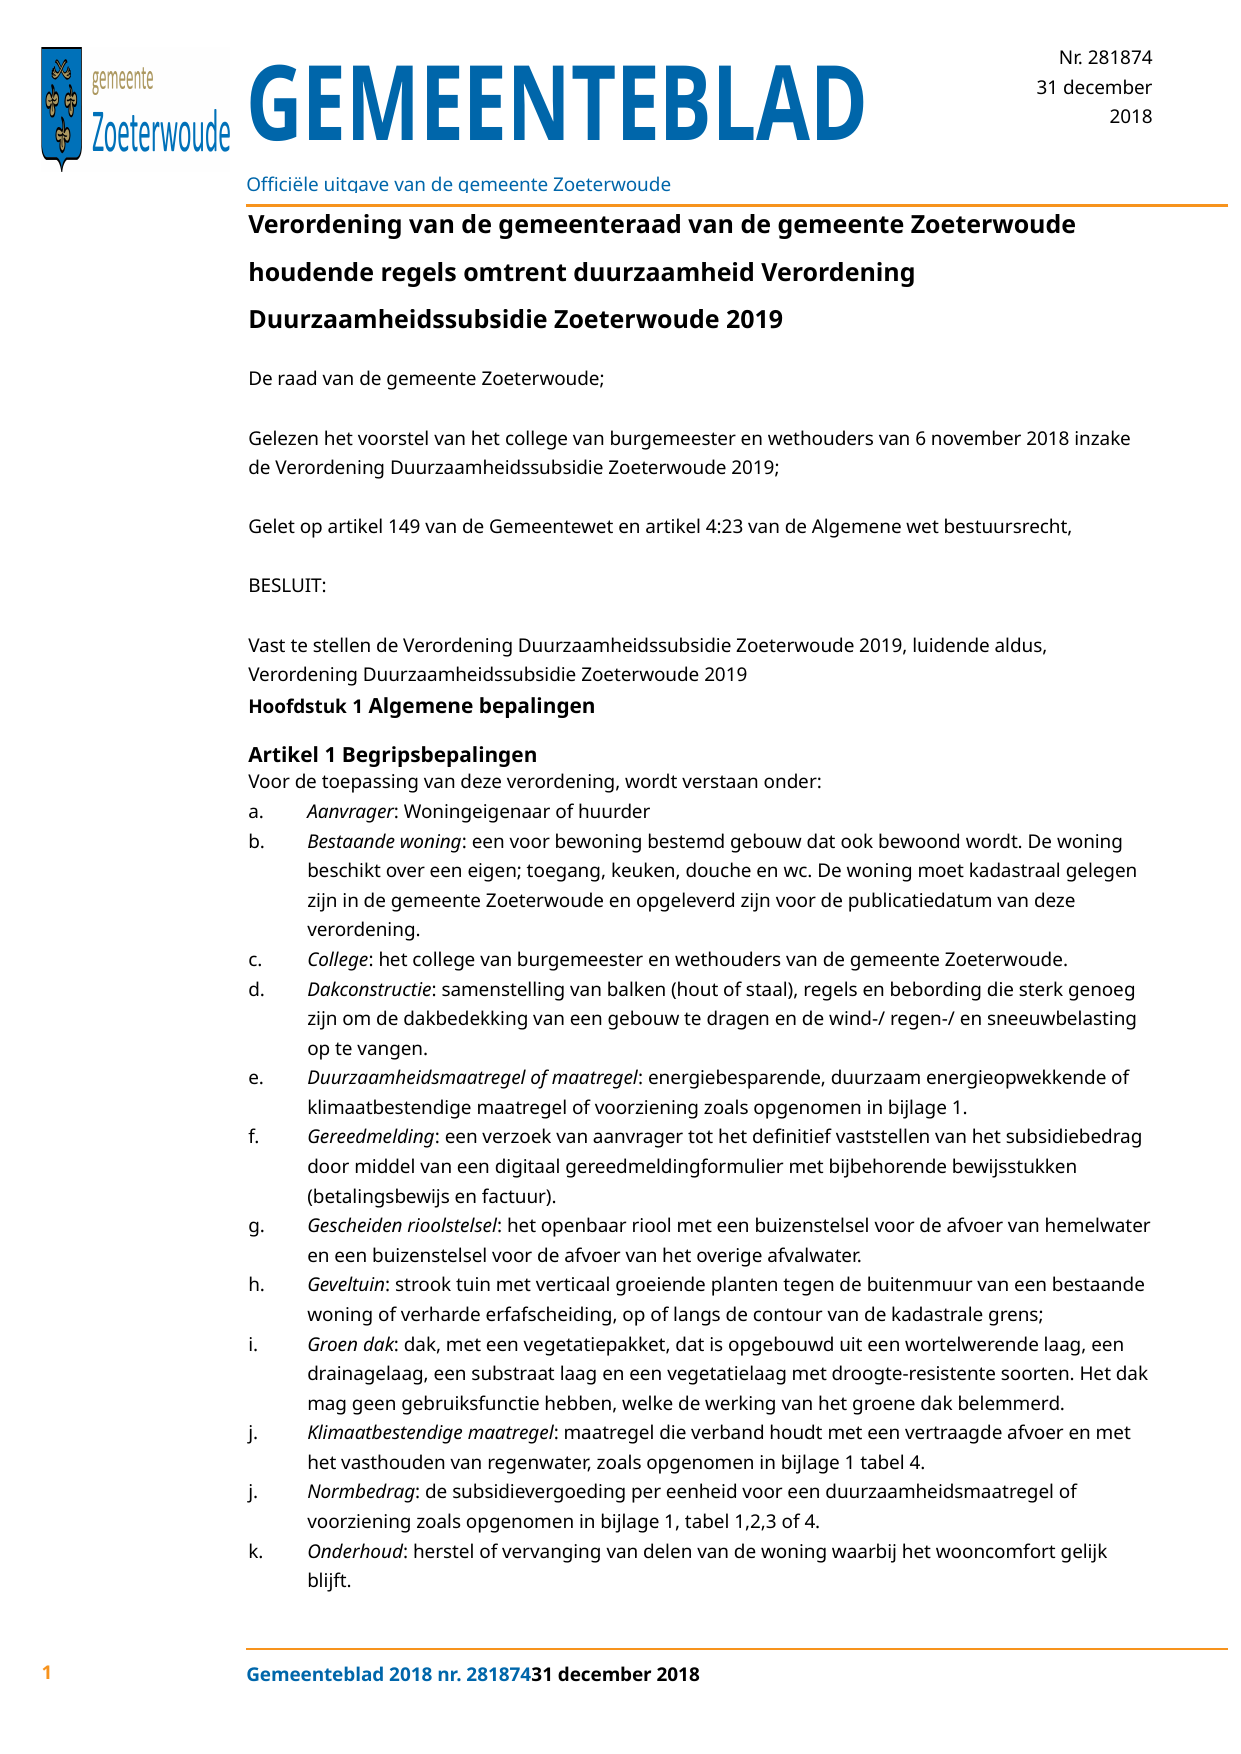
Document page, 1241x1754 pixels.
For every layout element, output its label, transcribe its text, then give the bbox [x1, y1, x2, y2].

list Normbedrag: de subsidievergoeding per eenheid voor een duurzaamheidsmaatregel of voorziening zoals opgenomen in bijlage 1, tabel 1,2,3 of 4. [248, 1479, 1152, 1534]
list Bestaande woning: een voor bewoning bestemd gebouw dat ook bewoond wordt. De woning beschikt over een eigen; toegang, keuken, douche en wc. De woning moet kadastraal gelegen zijn in de gemeente Zoeterwoude en opgeleverd zijn voor de publicatiedatum van deze verordening. [248, 828, 1152, 942]
text De raad van de gemeente Zoeterwoude; [248, 366, 1152, 391]
text Verordening Duurzaamheidssubsidie Zoeterwoude 2019 [248, 661, 1152, 687]
list Onderhoud: herstel of vervanging van delen van de woning waarbij het wooncomfort gelijk blijft. [248, 1538, 1152, 1593]
list Groen dak: dak, met een vegetatiepakket, dat is opgebouwd uit een wortelwerende laag, een drainagelaag, een substraat laag en een vegetatielaag met droogte-resistente soorten. Het dak mag geen gebruiksfunctie hebben, welke de werking van het groene dak belemmerd. [248, 1331, 1152, 1416]
list Dakconstructie: samenstelling van balken (hout of staal), regels en bebording die sterk genoeg zijn om de dakbedekking van een gebouw te dragen en de wind-/ regen-/ en sneeuwbelasting op te vangen. [248, 976, 1152, 1061]
text Gelezen het voorstel van het college van burgemeester en wethouders van 6 november 2018 inzake de Verordening Duurzaamheidssubsidie Zoeterwoude 2019; [248, 425, 1152, 480]
picture [41, 47, 231, 172]
list College: het college van burgemeester en wethouders van de gemeente Zoeterwoude. [248, 946, 1152, 972]
list Duurzaamheidsmaatregel of maatregel: energiebesparende, duurzaam energieopwekkende of klimaatbestendige maatregel of voorziening zoals opgenomen in bijlage 1. [248, 1064, 1152, 1120]
text Artikel 1 Begripsbepalingen [248, 740, 1152, 769]
text Voor de toepassing van deze verordening, wordt verstaan onder: [248, 769, 1152, 794]
list Gescheiden rioolstelsel: het openbaar riool met een buizenstelsel voor de afvoer van hemelwater en een buizenstelsel voor de afvoer van het overige afvalwater. [248, 1212, 1152, 1268]
text Verordening van de gemeenteraad van de gemeente Zoeterwoude houdende regels omtrent duurzaamheid Verordening Duurzaamheidssubsidie Zoeterwoude 2019 [248, 207, 1152, 336]
list Geveltuin: strook tuin met verticaal groeiende planten tegen de buitenmuur van een bestaande woning of verharde erfafscheiding, op of langs de contour van de kadastrale grens; [248, 1272, 1152, 1327]
text Gelet op artikel 149 van de Gemeentewet en artikel 4:23 van de Algemene wet bestuursrecht, [248, 513, 1152, 539]
text BESLUIT: [248, 573, 1152, 598]
text Vast te stellen de Verordening Duurzaamheidssubsidie Zoeterwoude 2019, luidende aldus, [248, 632, 1152, 657]
text Hoofdstuk 1 Algemene bepalingen [248, 691, 1152, 719]
list Aanvrager: Woningeigenaar of huurder [248, 798, 1152, 824]
list Gereedmelding: een verzoek van aanvrager tot het definitief vaststellen van het subsidiebedrag door middel van een digitaal gereedmeldingformulier met bijbehorende bewijsstukken (betalingsbewijs en factuur). [248, 1124, 1152, 1208]
list Klimaatbestendige maatregel: maatregel die verband houdt met een vertraagde afvoer en met het vasthouden van regenwater, zoals opgenomen in bijlage 1 tabel 4. [248, 1419, 1152, 1475]
